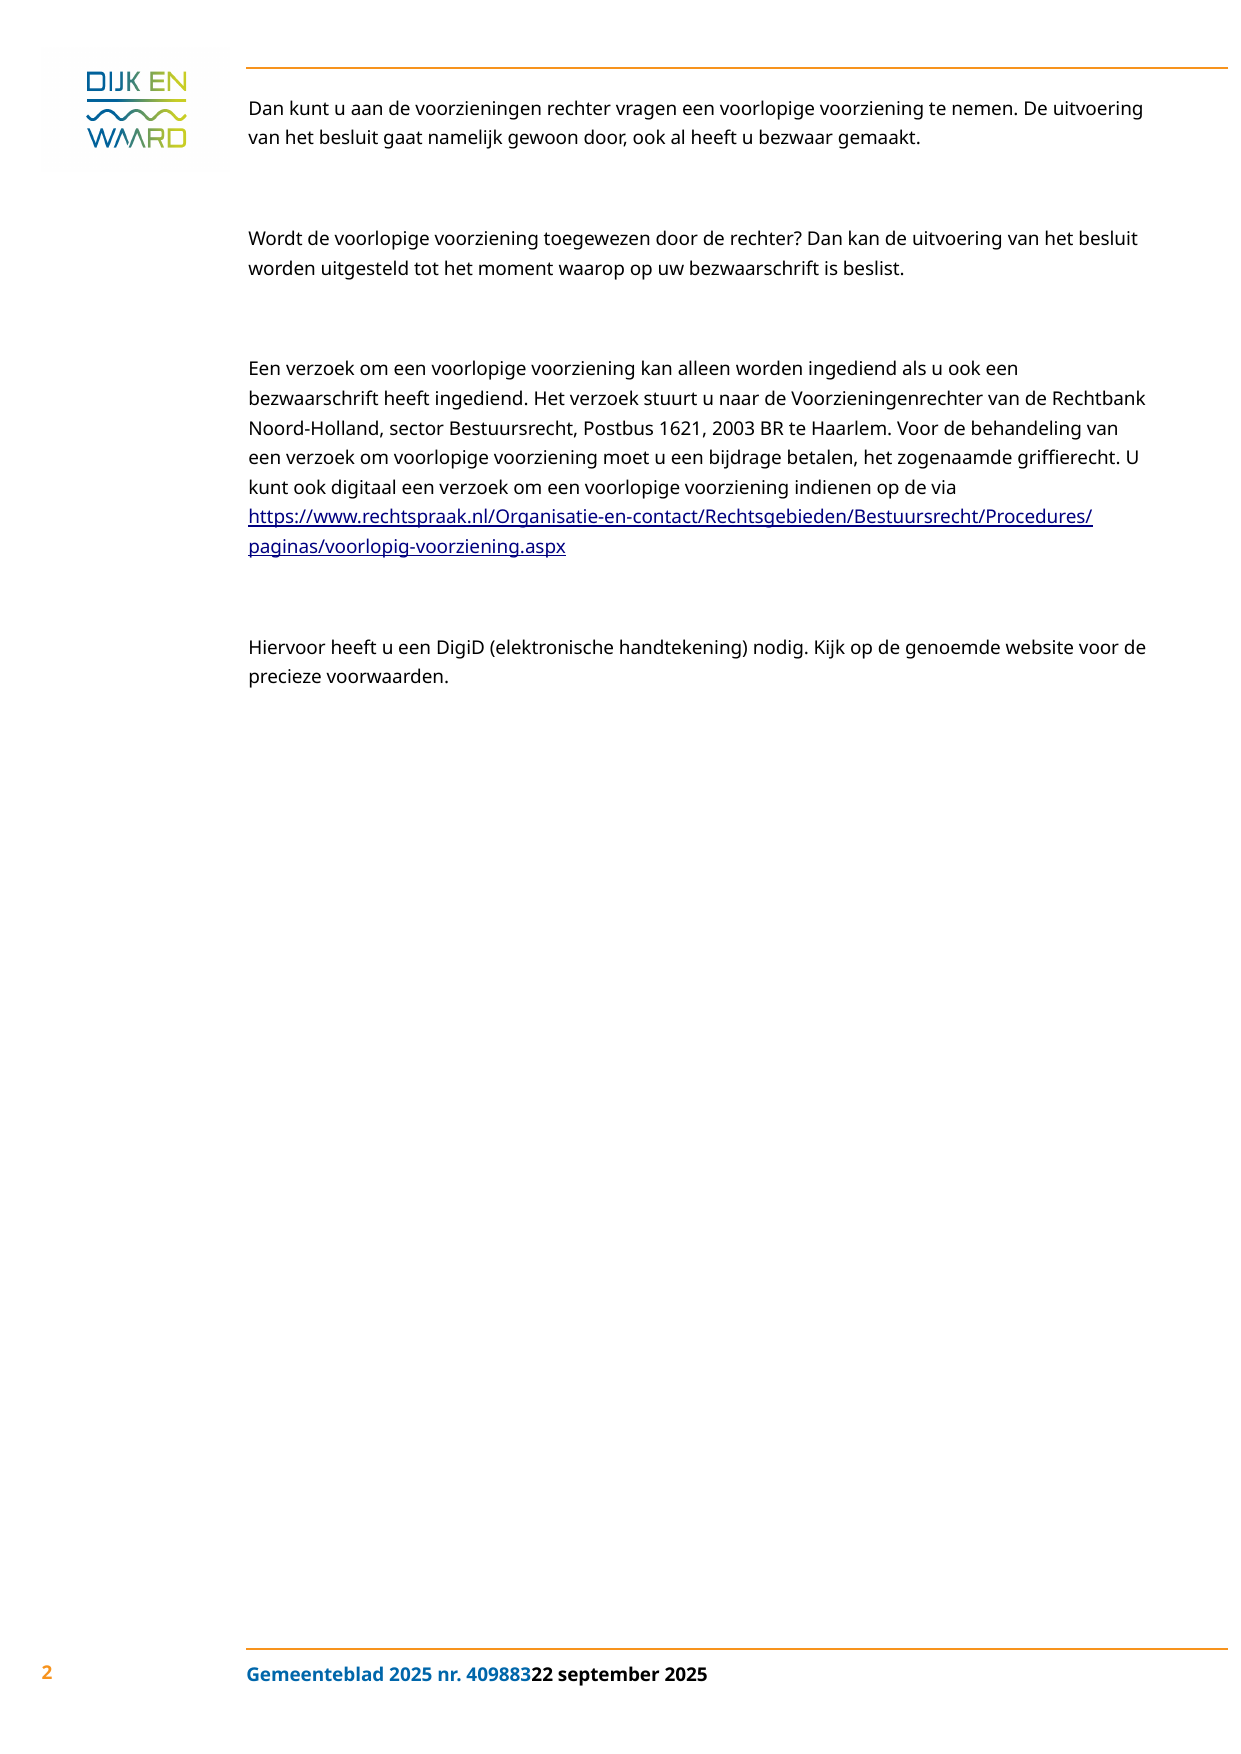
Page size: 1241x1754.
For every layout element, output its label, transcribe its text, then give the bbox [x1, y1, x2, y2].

picture [41, 47, 231, 172]
text Wordt de voorlopige voorziening toegewezen door de rechter? Dan kan de uitvoering van het besluit worden uitgesteld tot het moment waarop op uw bezwaarschrift is beslist. [248, 225, 1152, 281]
text Dan kunt u aan de voorzieningen rechter vragen een voorlopige voorziening te nemen. De uitvoering van het besluit gaat namelijk gewoon door, ook al heeft u bezwaar gemaakt. [248, 95, 1152, 150]
text Hiervoor heeft u een DigiD (elektronische handtekening) nodig. Kijk op de genoemde website voor de precieze voorwaarden. [248, 634, 1152, 689]
text Een verzoek om een voorlopige voorziening kan alleen worden ingediend als u ook een bezwaarschrift heeft ingediend. Het verzoek stuurt u naar de Voorzieningenrechter van de Rechtbank Noord-Holland, sector Bestuursrecht, Postbus 1621, 2003 BR te Haarlem. Voor de behandeling van een verzoek om voorlopige voorziening moet u een bijdrage betalen, het zogenaamde griffierecht. U kunt ook digitaal een verzoek om een voorlopige voorziening indienen op de via https://www.rechtspraak.nl/Organisatie-en-contact/Rechtsgebieden/Bestuursrecht/Procedures/paginas/voorlopig-voorziening.aspx [248, 356, 1152, 559]
